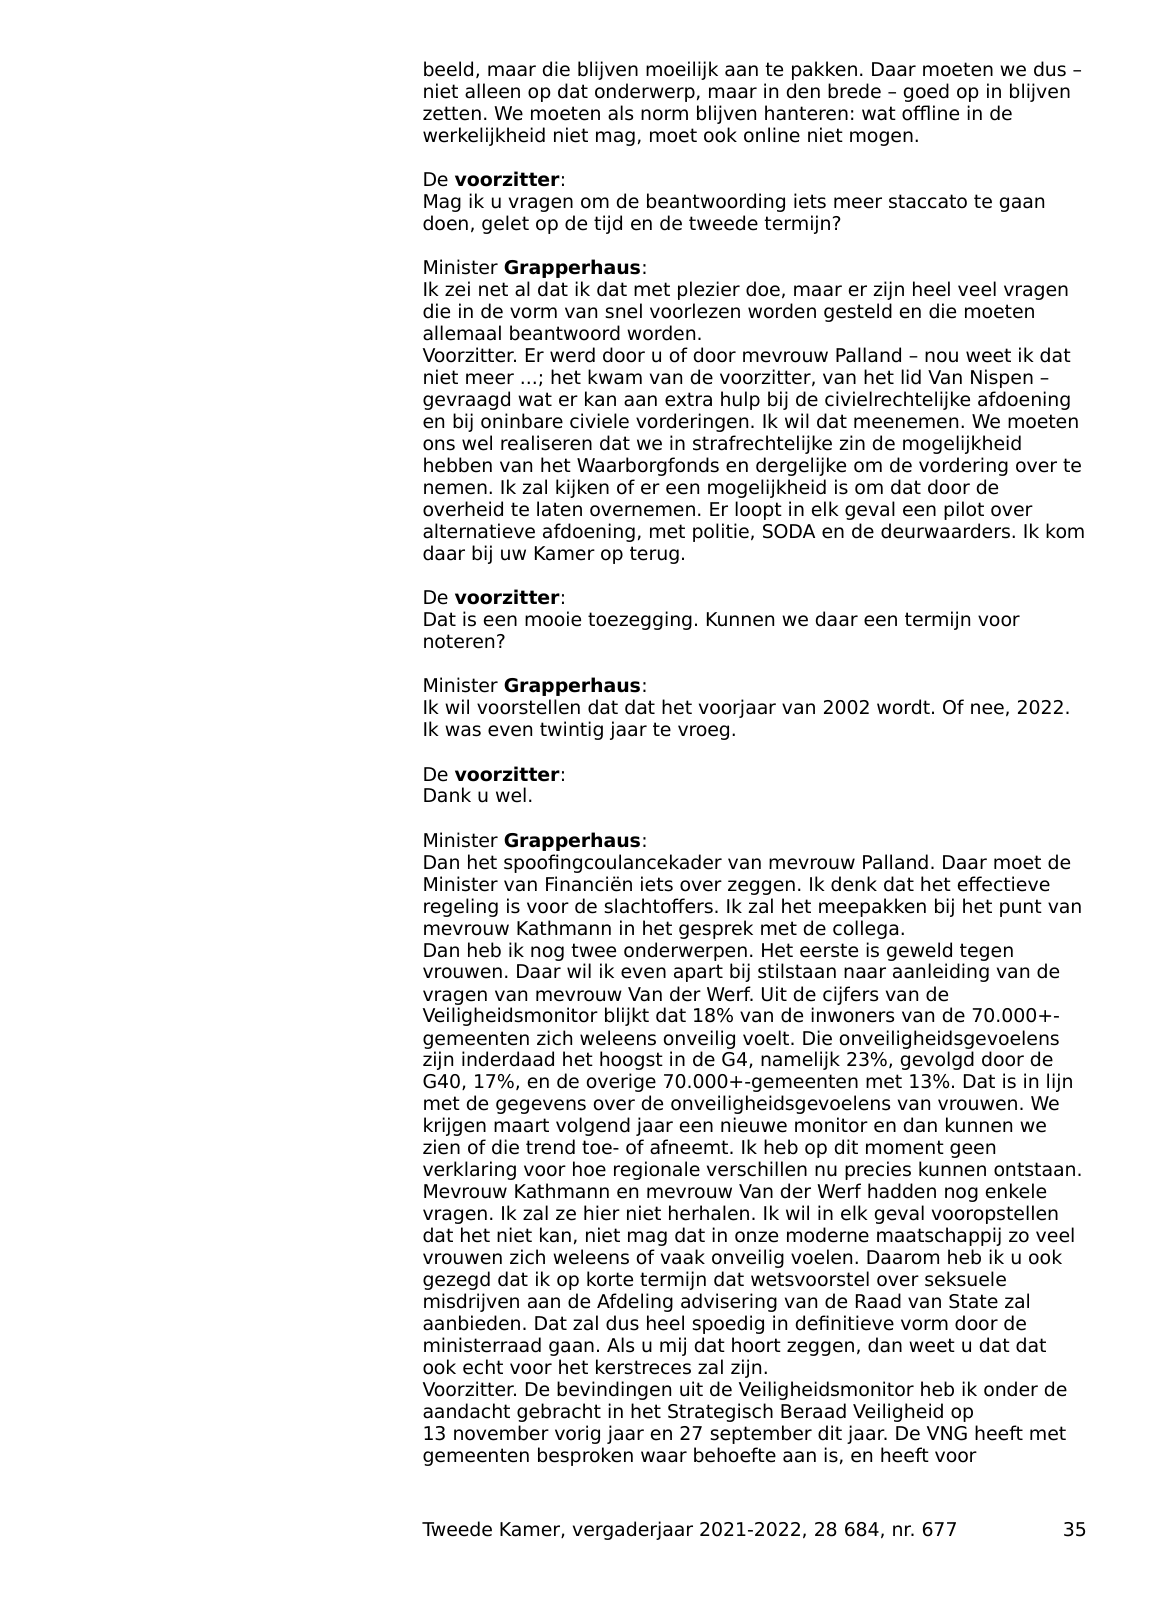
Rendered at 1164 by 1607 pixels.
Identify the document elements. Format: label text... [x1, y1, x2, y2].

text De voorzitter: [422, 587, 1087, 609]
text Minister Grapperhaus: [422, 257, 1087, 279]
text Dank u wel. [422, 785, 1087, 807]
text Minister Grapperhaus: [422, 829, 1087, 852]
text Dan het spoofingcoulancekader van mevrouw Palland. Daar moet de Minister van Financiën iets over zeggen. Ik denk dat het effectieve regeling is voor de slachtoffers. Ik zal het meepakken bij het punt van mevrouw Kathmann in het gesprek met de collega. [422, 852, 1087, 939]
text De voorzitter: [422, 763, 1087, 785]
text Ik wil voorstellen dat dat het voorjaar van 2002 wordt. Of nee, 2022. Ik was even twintig jaar te vroeg. [422, 697, 1087, 741]
text Voorzitter. De bevindingen uit de Veiligheidsmonitor heb ik onder de aandacht gebracht in het Strategisch Beraad Veiligheid op 13 november vorig jaar en 27 september dit jaar. De VNG heeft met gemeenten besproken waar behoefte aan is, en heeft voor [422, 1379, 1087, 1467]
text Minister Grapperhaus: [422, 675, 1087, 697]
text Ik zei net al dat ik dat met plezier doe, maar er zijn heel veel vragen die in de vorm van snel voorlezen worden gesteld en die moeten allemaal beantwoord worden. [422, 279, 1087, 345]
text Dat is een mooie toezegging. Kunnen we daar een termijn voor noteren? [422, 609, 1087, 653]
text Mevrouw Kathmann en mevrouw Van der Werf hadden nog enkele vragen. Ik zal ze hier niet herhalen. Ik wil in elk geval vooropstellen dat het niet kan, niet mag dat in onze moderne maatschappij zo veel vrouwen zich weleens of vaak onveilig voelen. Daarom heb ik u ook gezegd dat ik op korte termijn dat wetsvoorstel over seksuele misdrijven aan de Afdeling advisering van de Raad van State zal aanbieden. Dat zal dus heel spoedig in definitieve vorm door de ministerraad gaan. Als u mij dat hoort zeggen, dan weet u dat dat ook echt voor het kerstreces zal zijn. [422, 1181, 1087, 1379]
text Mag ik u vragen om de beantwoording iets meer staccato te gaan doen, gelet op de tijd en de tweede termijn? [422, 191, 1087, 235]
text Dan heb ik nog twee onderwerpen. Het eerste is geweld tegen vrouwen. Daar wil ik even apart bij stilstaan naar aanleiding van de vragen van mevrouw Van der Werf. Uit de cijfers van de Veiligheidsmonitor blijkt dat 18% van de inwoners van de 70.000+-gemeenten zich weleens onveilig voelt. Die onveiligheidsgevoelens zijn inderdaad het hoogst in de G4, namelijk 23%, gevolgd door de G40, 17%, en de overige 70.000+-gemeenten met 13%. Dat is in lijn met de gegevens over de onveiligheidsgevoelens van vrouwen. We krijgen maart volgend jaar een nieuwe monitor en dan kunnen we zien of die trend toe- of afneemt. Ik heb op dit moment geen verklaring voor hoe regionale verschillen nu precies kunnen ontstaan. [422, 939, 1087, 1181]
text beeld, maar die blijven moeilijk aan te pakken. Daar moeten we dus – niet alleen op dat onderwerp, maar in den brede – goed op in blijven zetten. We moeten als norm blijven hanteren: wat offline in de werkelijkheid niet mag, moet ook online niet mogen. [422, 59, 1087, 147]
text De voorzitter: [422, 169, 1087, 191]
text Voorzitter. Er werd door u of door mevrouw Palland – nou weet ik dat niet meer ...; het kwam van de voorzitter, van het lid Van Nispen – gevraagd wat er kan aan extra hulp bij de civielrechtelijke afdoening en bij oninbare civiele vorderingen. Ik wil dat meenemen. We moeten ons wel realiseren dat we in strafrechtelijke zin de mogelijkheid hebben van het Waarborgfonds en dergelijke om de vordering over te nemen. Ik zal kijken of er een mogelijkheid is om dat door de overheid te laten overnemen. Er loopt in elk geval een pilot over alternatieve afdoening, met politie, SODA en de deurwaarders. Ik kom daar bij uw Kamer op terug. [422, 345, 1087, 565]
